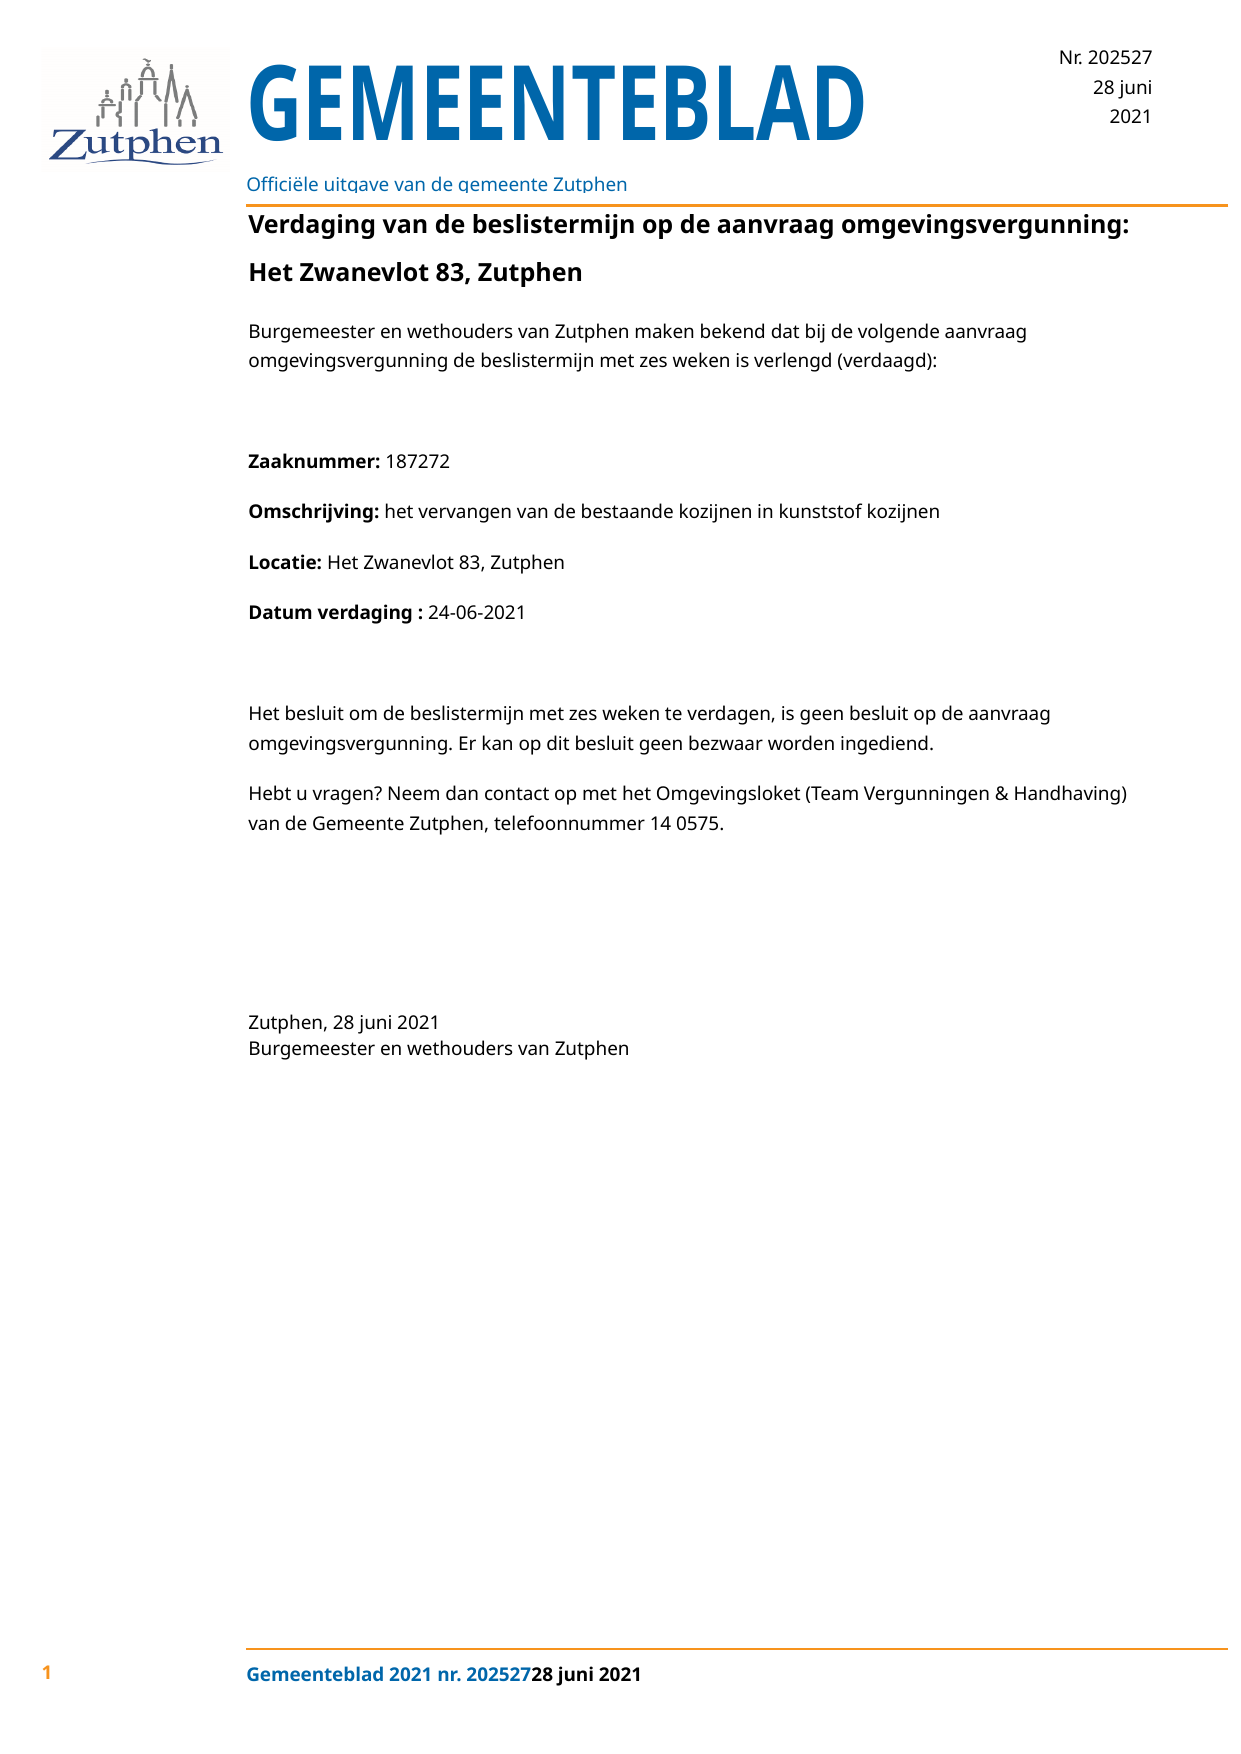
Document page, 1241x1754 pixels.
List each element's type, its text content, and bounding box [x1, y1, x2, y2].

text Burgemeester en wethouders van Zutphen [248, 1035, 1152, 1061]
text Zaaknummer: 187272 [248, 448, 1152, 474]
text Locatie: Het Zwanevlot 83, Zutphen [248, 549, 1152, 575]
text Omschrijving: het vervangen van de bestaande kozijnen in kunststof kozijnen [248, 499, 1152, 524]
text Hebt u vragen? Neem dan contact op met het Omgevingsloket (Team Vergunningen & Handhaving) van de Gemeente Zutphen, telefoonnummer 14 0575. [248, 780, 1152, 836]
text Verdaging van de beslistermijn op de aanvraag omgevingsvergunning: Het Zwanevlot 83, Zutphen [248, 207, 1152, 288]
text Het besluit om de beslistermijn met zes weken te verdagen, is geen besluit op de aanvraag omgevingsvergunning. Er kan op dit besluit geen bezwaar worden ingediend. [248, 700, 1152, 756]
text Datum verdaging : 24-06-2021 [248, 599, 1152, 625]
text Zutphen, 28 juni 2021 [248, 1009, 1152, 1035]
picture [41, 47, 231, 172]
text Burgemeester en wethouders van Zutphen maken bekend dat bij de volgende aanvraag omgevingsvergunning de beslistermijn met zes weken is verlengd (verdaagd): [248, 318, 1152, 373]
